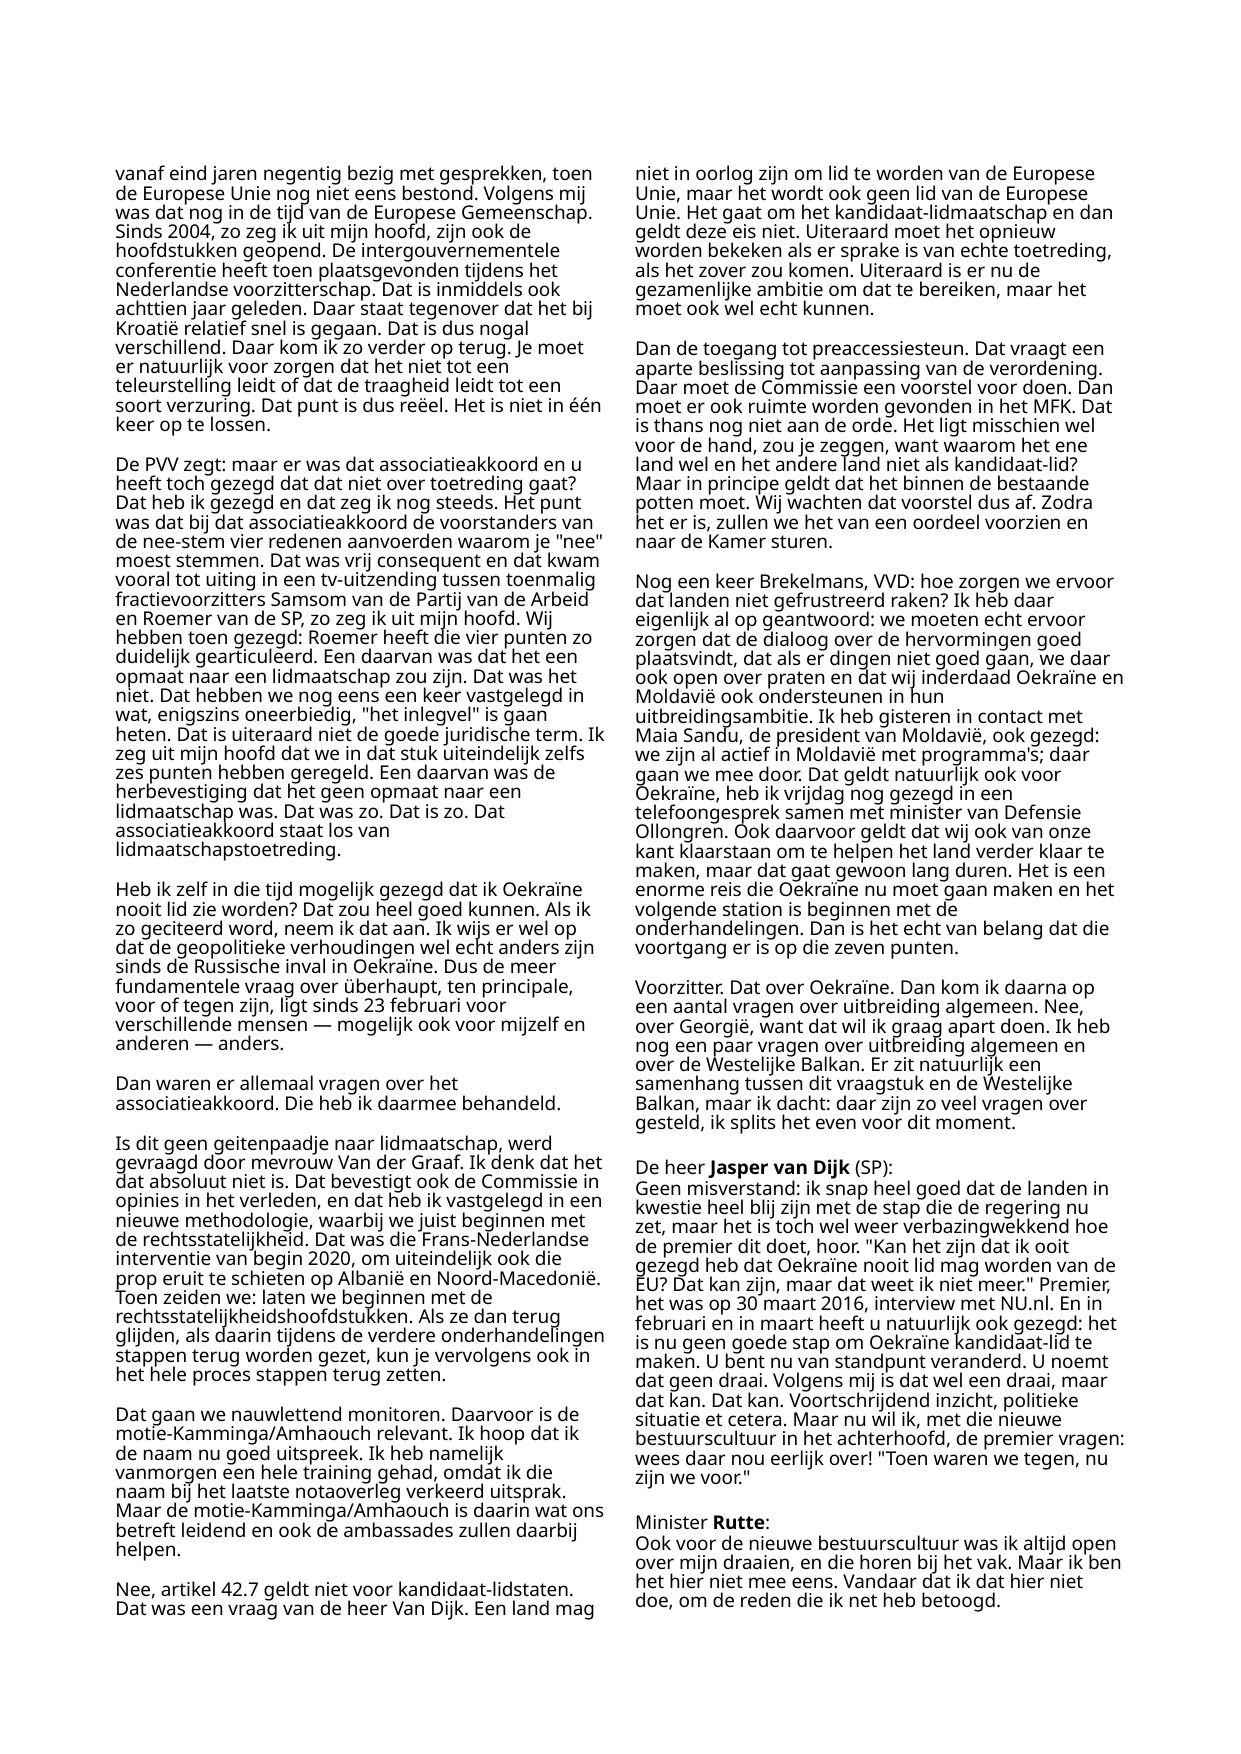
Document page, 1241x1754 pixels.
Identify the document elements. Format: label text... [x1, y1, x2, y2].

text Dan waren er allemaal vragen over het associatieakkoord. Die heb ik daarmee behandeld. [115, 1075, 605, 1114]
text Minister Rutte: [635, 1509, 1125, 1535]
text Is dit geen geitenpaadje naar lidmaatschap, werd gevraagd door mevrouw Van der Graaf. Ik denk dat het dat absoluut niet is. Dat bevestigt ook de Commissie in opinies in het verleden, en dat heb ik vastgelegd in een nieuwe methodologie, waarbij we juist beginnen met de rechtsstatelijkheid. Dat was die Frans-Nederlandse interventie van begin 2020, om uiteindelijk ook die prop eruit te schieten op Albanië en Noord-Macedonië. Toen zeiden we: laten we beginnen met de rechtsstatelijkheidshoofdstukken. Als ze dan terug glijden, als daarin tijdens de verdere onderhandelingen stappen terug worden gezet, kun je vervolgens ook in het hele proces stappen terug zetten. [115, 1135, 605, 1385]
text Heb ik zelf in die tijd mogelijk gezegd dat ik Oekraïne nooit lid zie worden? Dat zou heel goed kunnen. Als ik zo geciteerd word, neem ik dat aan. Ik wijs er wel op dat de geopolitieke verhoudingen wel echt anders zijn sinds de Russische inval in Oekraïne. Dus de meer fundamentele vraag over überhaupt, ten principale, voor of tegen zijn, ligt sinds 23 februari voor verschillende mensen — mogelijk ook voor mijzelf en anderen — anders. [115, 881, 605, 1055]
text Ook voor de nieuwe bestuurscultuur was ik altijd open over mijn draaien, en die horen bij het vak. Maar ik ben het hier niet mee eens. Vandaar dat ik dat hier niet doe, om de reden die ik net heb betoogd. [635, 1535, 1125, 1612]
text Geen misverstand: ik snap heel goed dat de landen in kwestie heel blij zijn met de stap die de regering nu zet, maar het is toch wel weer verbazingwekkend hoe de premier dit doet, hoor. "Kan het zijn dat ik ooit gezegd heb dat Oekraïne nooit lid mag worden van de EU? Dat kan zijn, maar dat weet ik niet meer." Premier, het was op 30 maart 2016, interview met NU.nl. En in februari en in maart heeft u natuurlijk ook gezegd: het is nu geen goede stap om Oekraïne kandidaat-lid te maken. U bent nu van standpunt veranderd. U noemt dat geen draai. Volgens mij is dat wel een draai, maar dat kan. Dat kan. Voortschrijdend inzicht, politieke situatie et cetera. Maar nu wil ik, met die nieuwe bestuurscultuur in het achterhoofd, de premier vragen: wees daar nou eerlijk over! "Toen waren we tegen, nu zijn we voor." [635, 1180, 1125, 1488]
text niet in oorlog zijn om lid te worden van de Europese Unie, maar het wordt ook geen lid van de Europese Unie. Het gaat om het kandidaat-lidmaatschap en dan geldt deze eis niet. Uiteraard moet het opnieuw worden bekeken als er sprake is van echte toetreding, als het zover zou komen. Uiteraard is er nu de gezamenlijke ambitie om dat te bereiken, maar het moet ook wel echt kunnen. [635, 165, 1125, 319]
text Nee, artikel 42.7 geldt niet voor kandidaat-lidstaten. Dat was een vraag van de heer Van Dijk. Een land mag [115, 1581, 605, 1619]
text Voorzitter. Dat over Oekraïne. Dan kom ik daarna op een aantal vragen over uitbreiding algemeen. Nee, over Georgië, want dat wil ik graag apart doen. Ik heb nog een paar vragen over uitbreiding algemeen en over de Westelijke Balkan. Er zit natuurlijk een samenhang tussen dit vraagstuk en de Westelijke Balkan, maar ik dacht: daar zijn zo veel vragen over gesteld, ik splits het even voor dit moment. [635, 979, 1125, 1133]
text De PVV zegt: maar er was dat associatieakkoord en u heeft toch gezegd dat dat niet over toetreding gaat? Dat heb ik gezegd en dat zeg ik nog steeds. Het punt was dat bij dat associatieakkoord de voorstanders van de nee-stem vier redenen aanvoerden waarom je "nee" moest stemmen. Dat was vrij consequent en dat kwam vooral tot uiting in een tv-uitzending tussen toenmalig fractievoorzitters Samsom van de Partij van de Arbeid en Roemer van de SP, zo zeg ik uit mijn hoofd. Wij hebben toen gezegd: Roemer heeft die vier punten zo duidelijk gearticuleerd. Een daarvan was dat het een opmaat naar een lidmaatschap zou zijn. Dat was het niet. Dat hebben we nog eens een keer vastgelegd in wat, enigszins oneerbiedig, "het inlegvel" is gaan heten. Dat is uiteraard niet de goede juridische term. Ik zeg uit mijn hoofd dat we in dat stuk uiteindelijk zelfs zes punten hebben geregeld. Een daarvan was de herbevestiging dat het geen opmaat naar een lidmaatschap was. Dat was zo. Dat is zo. Dat associatieakkoord staat los van lidmaatschapstoetreding. [115, 456, 605, 861]
text Dat gaan we nauwlettend monitoren. Daarvoor is de motie-Kamminga/Amhaouch relevant. Ik hoop dat ik de naam nu goed uitspreek. Ik heb namelijk vanmorgen een hele training gehad, omdat ik die naam bij het laatste notaoverleg verkeerd uitsprak. Maar de motie-Kamminga/Amhaouch is daarin wat ons betreft leidend en ook de ambassades zullen daarbij helpen. [115, 1406, 605, 1560]
text Dan de toegang tot preaccessiesteun. Dat vraagt een aparte beslissing tot aanpassing van de verordening. Daar moet de Commissie een voorstel voor doen. Dan moet er ook ruimte worden gevonden in het MFK. Dat is thans nog niet aan de orde. Het ligt misschien wel voor de hand, zou je zeggen, want waarom het ene land wel en het andere land niet als kandidaat-lid? Maar in principe geldt dat het binnen de bestaande potten moet. Wij wachten dat voorstel dus af. Zodra het er is, zullen we het van een oordeel voorzien en naar de Kamer sturen. [635, 340, 1125, 552]
text vanaf eind jaren negentig bezig met gesprekken, toen de Europese Unie nog niet eens bestond. Volgens mij was dat nog in de tijd van de Europese Gemeenschap. Sinds 2004, zo zeg ik uit mijn hoofd, zijn ook de hoofdstukken geopend. De intergouvernementele conferentie heeft toen plaatsgevonden tijdens het Nederlandse voorzitterschap. Dat is inmiddels ook achttien jaar geleden. Daar staat tegenover dat het bij Kroatië relatief snel is gegaan. Dat is dus nogal verschillend. Daar kom ik zo verder op terug. Je moet er natuurlijk voor zorgen dat het niet tot een teleurstelling leidt of dat de traagheid leidt tot een soort verzuring. Dat punt is dus reëel. Het is niet in één keer op te lossen. [115, 165, 605, 435]
text Nog een keer Brekelmans, VVD: hoe zorgen we ervoor dat landen niet gefrustreerd raken? Ik heb daar eigenlijk al op geantwoord: we moeten echt ervoor zorgen dat de dialoog over de hervormingen goed plaatsvindt, dat als er dingen niet goed gaan, we daar ook open over praten en dat wij inderdaad Oekraïne en Moldavië ook ondersteunen in hun uitbreidingsambitie. Ik heb gisteren in contact met Maia Sandu, de president van Moldavië, ook gezegd: we zijn al actief in Moldavië met programma's; daar gaan we mee door. Dat geldt natuurlijk ook voor Oekraïne, heb ik vrijdag nog gezegd in een telefoongesprek samen met minister van Defensie Ollongren. Ook daarvoor geldt dat wij ook van onze kant klaarstaan om te helpen het land verder klaar te maken, maar dat gaat gewoon lang duren. Het is een enorme reis die Oekraïne nu moet gaan maken en het volgende station is beginnen met de onderhandelingen. Dan is het echt van belang dat die voortgang er is op die zeven punten. [635, 573, 1125, 958]
text De heer Jasper van Dijk (SP): [635, 1154, 1125, 1180]
